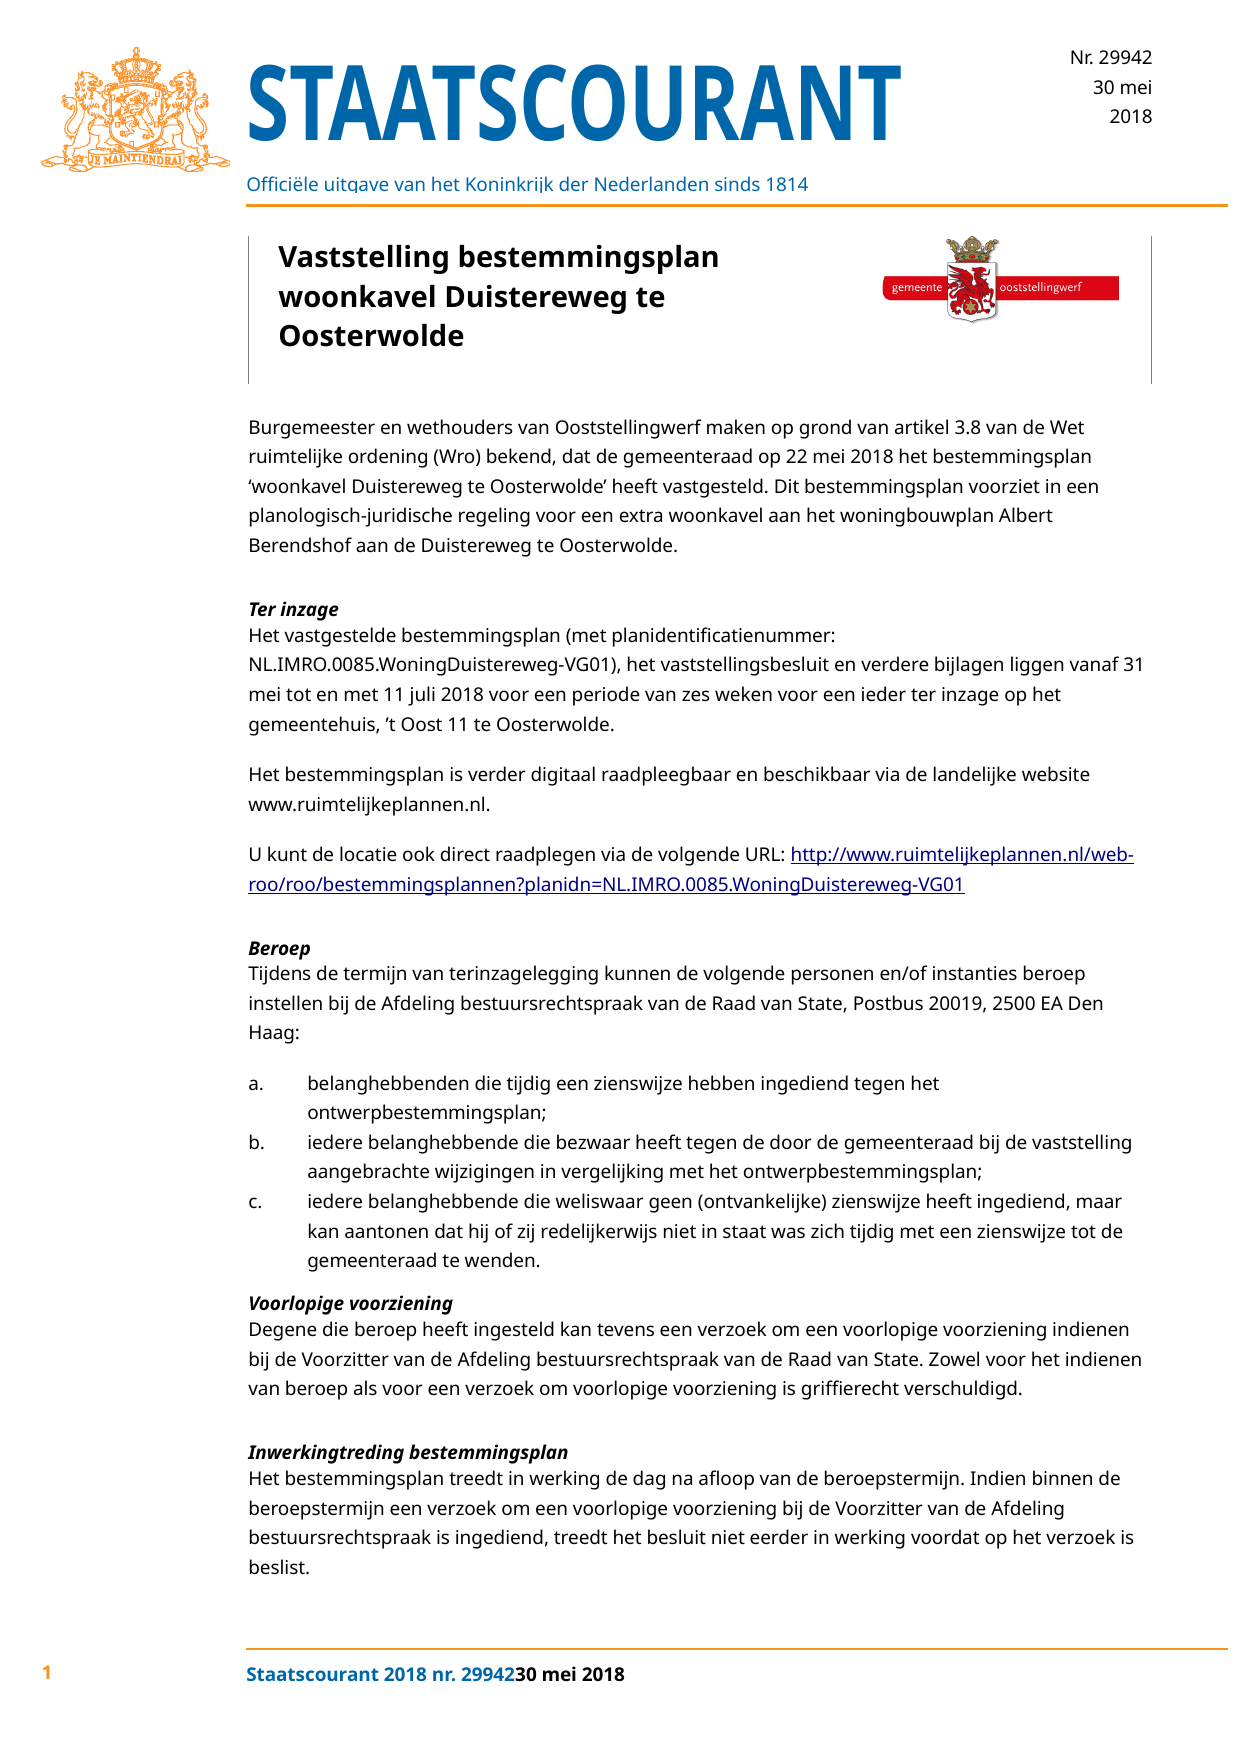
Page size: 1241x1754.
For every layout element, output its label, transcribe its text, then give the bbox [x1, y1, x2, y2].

picture [882, 236, 1119, 327]
list iedere belanghebbende die bezwaar heeft tegen de door de gemeenteraad bij de vaststelling aangebrachte wijzigingen in vergelijking met het ontwerpbestemmingsplan; [248, 1129, 1152, 1184]
text Inwerkingtreding bestemmingsplan [248, 1439, 1152, 1465]
list iedere belanghebbende die weliswaar geen (ontvankelijke) zienswijze heeft ingediend, maar kan aantonen dat hij of zij redelijkerwijs niet in staat was zich tijdig met een zienswijze tot de gemeenteraad te wenden. [248, 1188, 1152, 1273]
text Het vastgestelde bestemmingsplan (met planidentificatienummer: NL.IMRO.0085.WoningDuistereweg-VG01), het vaststellingsbesluit en verdere bijlagen liggen vanaf 31 mei tot en met 11 juli 2018 voor een periode van zes weken voor een ieder ter inzage op het gemeentehuis, ’t Oost 11 te Oosterwolde. [248, 622, 1152, 736]
text Ter inzage [248, 596, 1152, 622]
text Het bestemmingsplan is verder digitaal raadpleegbaar en beschikbaar via de landelijke website www.ruimtelijkeplannen.nl. [248, 761, 1152, 816]
text Voorlopige voorziening [248, 1291, 1152, 1316]
text Beroep [248, 935, 1152, 960]
text Degene die beroep heeft ingesteld kan tevens een verzoek om een voorlopige voorziening indienen bij de Voorzitter van de Afdeling bestuursrechtspraak van de Raad van State. Zowel voor het indienen van beroep als voor een verzoek om voorlopige voorziening is griffierecht verschuldigd. [248, 1316, 1152, 1401]
table_header Vaststelling bestemmingsplan woonkavel Duistereweg te Oosterwolde [249, 236, 850, 384]
picture [41, 47, 231, 172]
list belanghebbenden die tijdig een zienswijze hebben ingediend tegen het ontwerpbestemmingsplan; [248, 1070, 1152, 1125]
text U kunt de locatie ook direct raadplegen via de volgende URL: http://www.ruimtelijkeplannen.nl/web-roo/roo/bestemmingsplannen?planidn=NL.IMRO.0085.WoningDuistereweg-VG01 [248, 841, 1152, 896]
text Burgemeester en wethouders van Ooststellingwerf maken op grond van artikel 3.8 van de Wet ruimtelijke ordening (Wro) bekend, dat de gemeenteraad op 22 mei 2018 het bestemmingsplan ‘woonkavel Duistereweg te Oosterwolde’ heeft vastgesteld. Dit bestemmingsplan voorziet in een planologisch-juridische regeling voor een extra woonkavel aan het woningbouwplan Albert Berendshof aan de Duistereweg te Oosterwolde. [248, 414, 1152, 558]
table_header [850, 236, 1151, 384]
text Tijdens de termijn van terinzagelegging kunnen de volgende personen en/of instanties beroep instellen bij de Afdeling bestuursrechtspraak van de Raad van State, Postbus 20019, 2500 EA Den Haag: [248, 960, 1152, 1045]
text Het bestemmingsplan treedt in werking de dag na afloop van de beroepstermijn. Indien binnen de beroepstermijn een verzoek om een voorlopige voorziening bij de Voorzitter van de Afdeling bestuursrechtspraak is ingediend, treedt het besluit niet eerder in werking voordat op het verzoek is beslist. [248, 1465, 1152, 1580]
